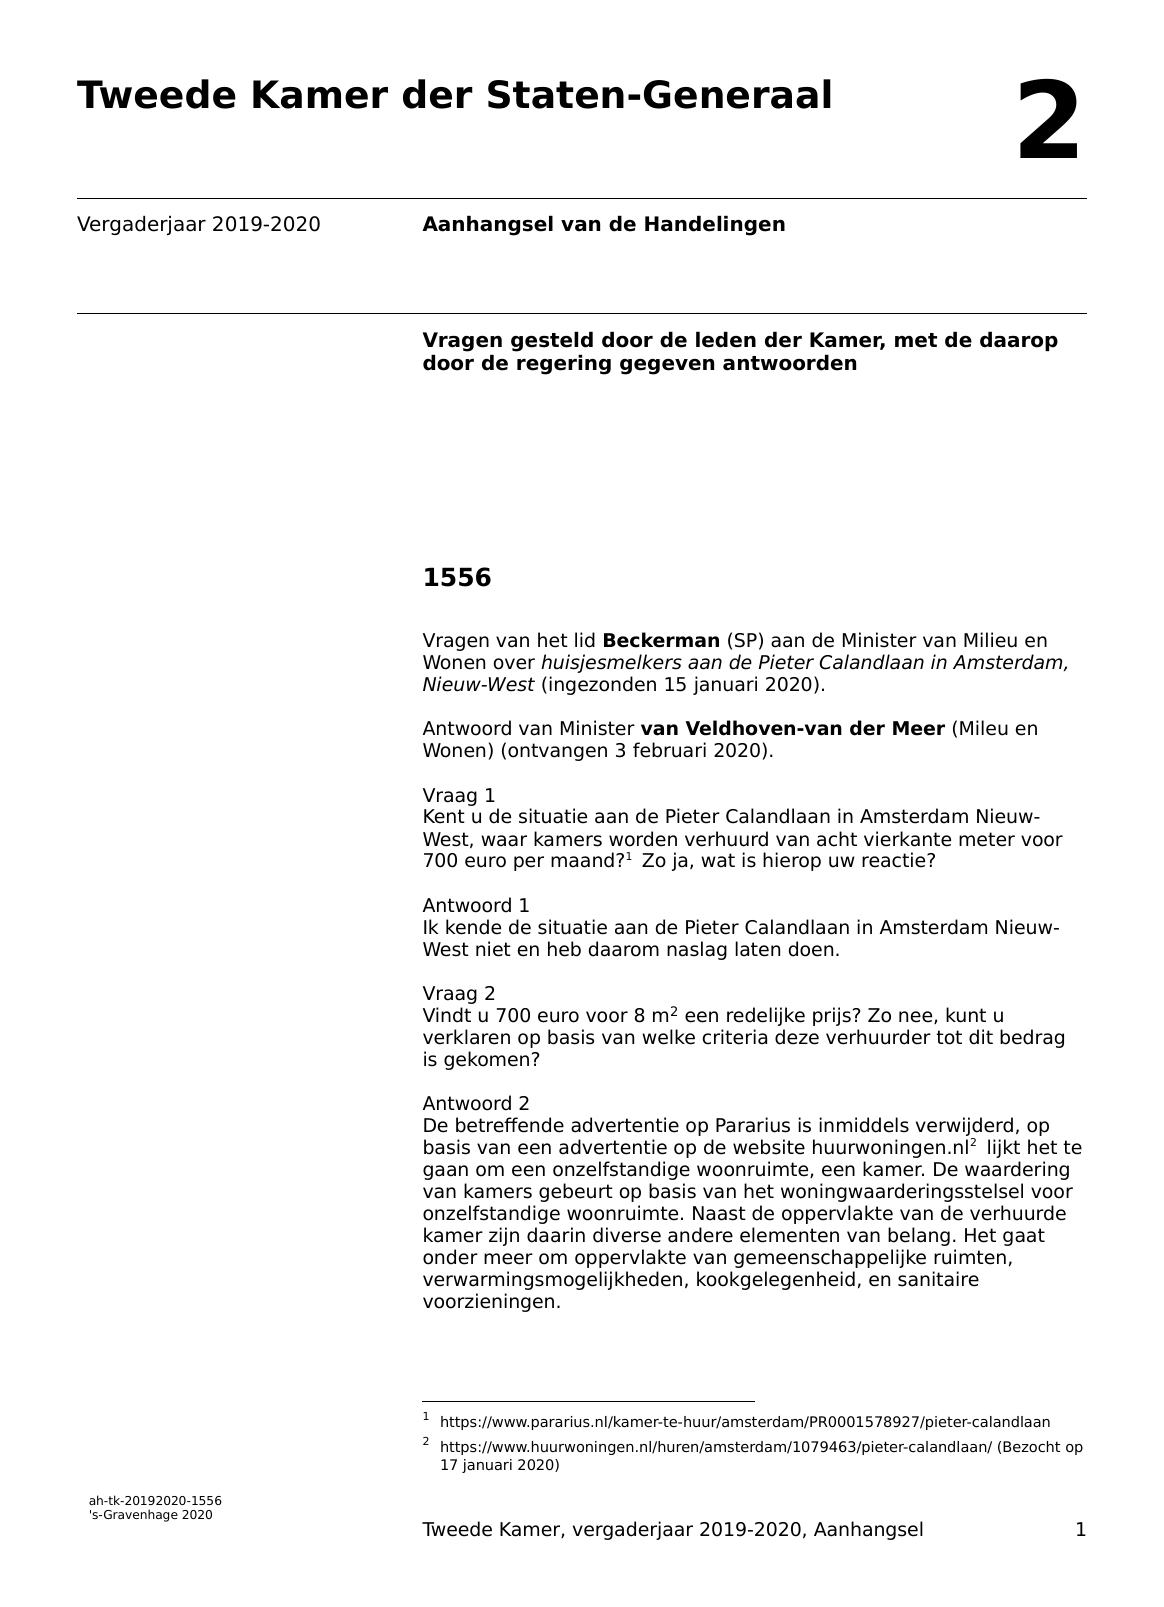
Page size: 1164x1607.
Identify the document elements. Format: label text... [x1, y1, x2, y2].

text https://www.huurwoningen.nl/huren/amsterdam/1079463/pieter-calandlaan/ (Bezocht op 17 januari 2020) [422, 1435, 1087, 1474]
text Vraag 2 [422, 983, 1087, 1005]
table_header Tweede Kamer der Staten-Generaal [77, 59, 886, 198]
text Antwoord 1 [422, 894, 1087, 917]
table_cell Vergaderjaar 2019-2020 [77, 199, 422, 313]
text Antwoord 2 [422, 1093, 1087, 1115]
text ah-tk-20192020-1556 [88, 1494, 323, 1508]
text Antwoord van Minister van Veldhoven-van der Meer (Mileu en Wonen) (ontvangen 3 februari 2020). [422, 718, 1087, 762]
table_cell [77, 314, 422, 375]
text Ik kende de situatie aan de Pieter Calandlaan in Amsterdam Nieuw-West niet en heb daarom naslag laten doen. [422, 917, 1087, 961]
text De betreffende advertentie op Pararius is inmiddels verwijderd, op basis van een advertentie op de website huurwoningen.nl lijkt het te gaan om een onzelfstandige woonruimte, een kamer. De waardering van kamers gebeurt op basis van het woningwaarderingsstelsel voor onzelfstandige woonruimte. Naast de oppervlakte van de verhuurde kamer zijn daarin diverse andere elementen van belang. Het gaat onder meer om oppervlakte van gemeenschappelijke ruimten, verwarmingsmogelijkheden, kookgelegenheid, en sanitaire voorzieningen. [422, 1115, 1087, 1313]
table_cell Vragen gesteld door de leden der Kamer, met de daarop door de regering gegeven antwoorden [422, 314, 1087, 375]
text Vraag 1 [422, 784, 1087, 806]
text 's-Gravenhage 2020 [88, 1508, 323, 1522]
table_header 2 [886, 59, 1087, 198]
text 1556 [422, 563, 1087, 592]
text Vragen van het lid Beckerman (SP) aan de Minister van Milieu en Wonen over huisjesmelkers aan de Pieter Calandlaan in Amsterdam, Nieuw-West (ingezonden 15 januari 2020). [422, 630, 1087, 696]
text Kent u de situatie aan de Pieter Calandlaan in Amsterdam Nieuw-West, waar kamers worden verhuurd van acht vierkante meter voor 700 euro per maand? Zo ja, wat is hierop uw reactie? [422, 806, 1087, 872]
table_cell Aanhangsel van de Handelingen [422, 199, 1087, 313]
text https://www.pararius.nl/kamer-te-huur/amsterdam/PR0001578927/pieter-calandlaan [422, 1410, 1087, 1432]
text Vindt u 700 euro voor 8 m2 een redelijke prijs? Zo nee, kunt u verklaren op basis van welke criteria deze verhuurder tot dit bedrag is gekomen? [422, 1005, 1087, 1071]
